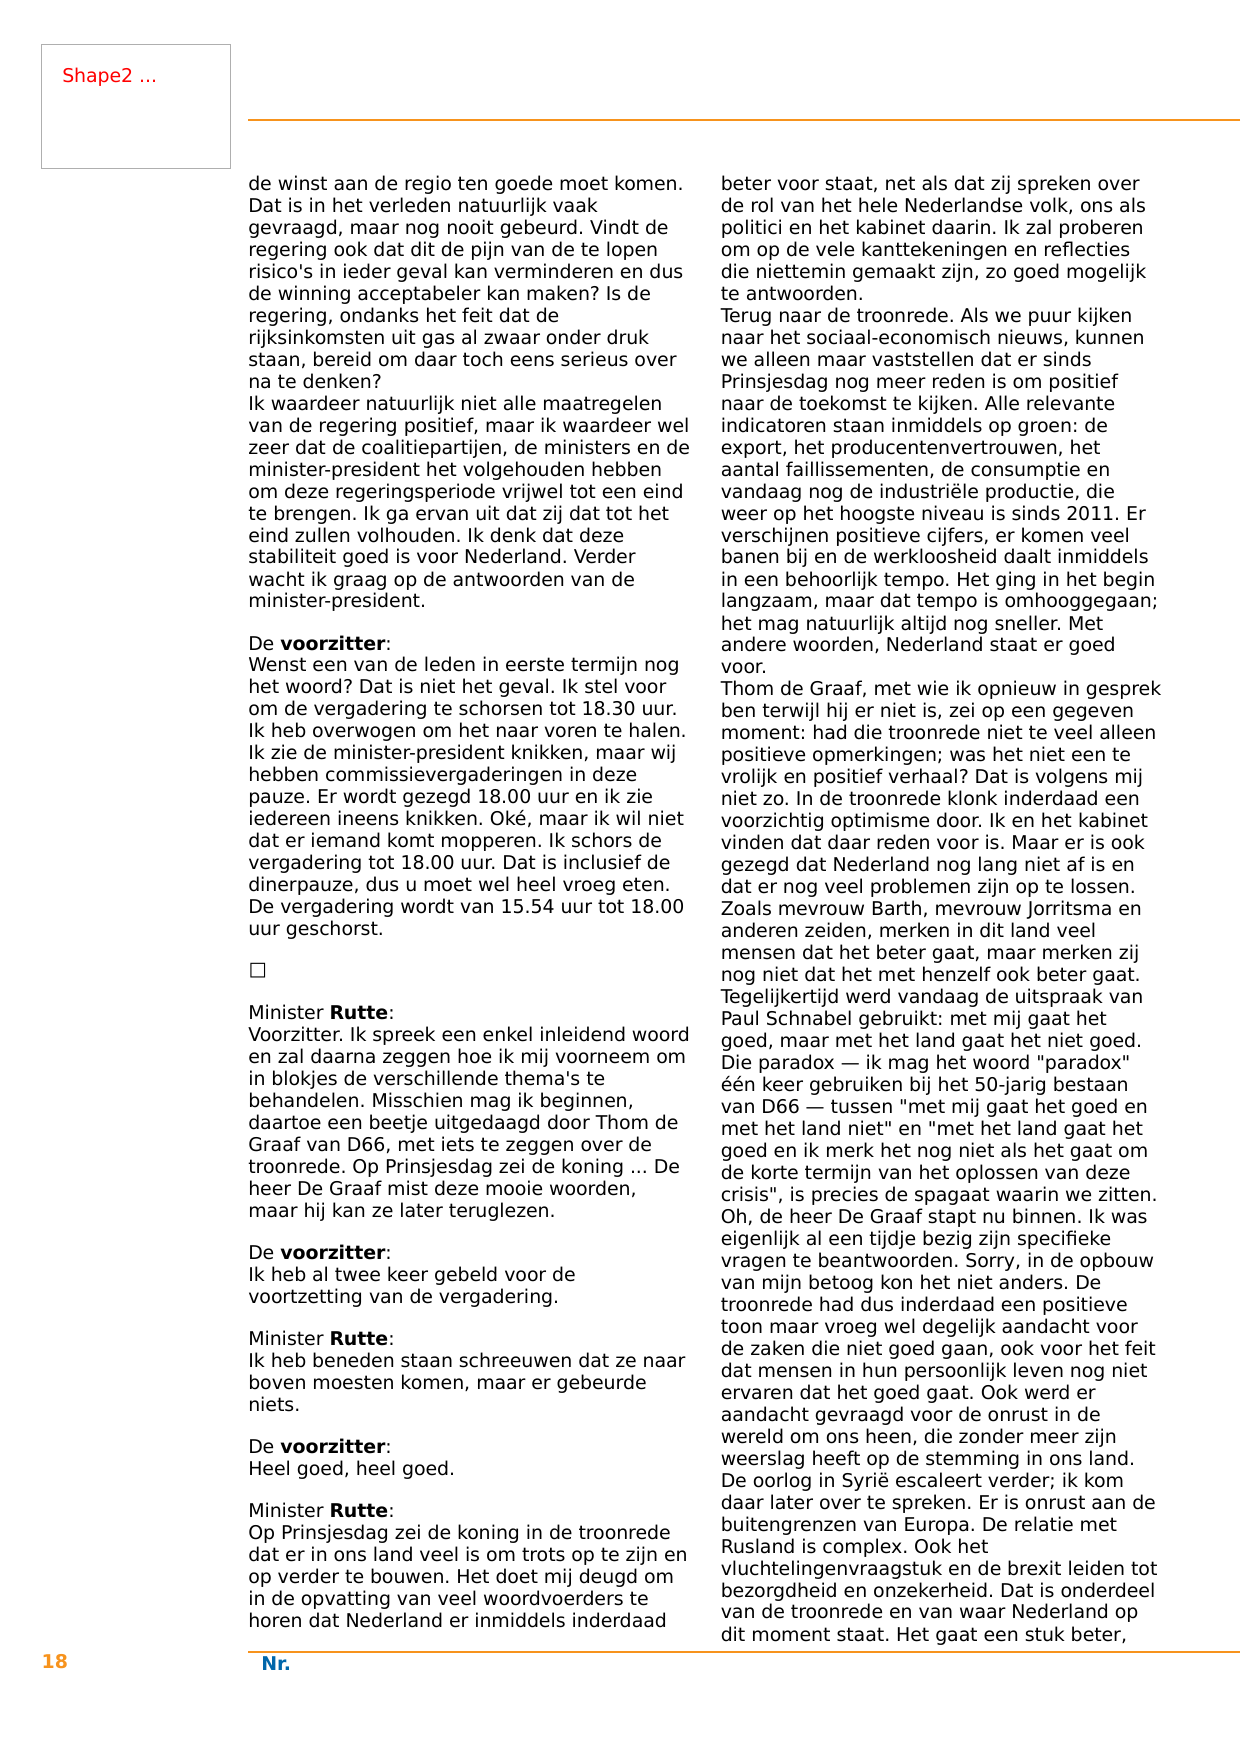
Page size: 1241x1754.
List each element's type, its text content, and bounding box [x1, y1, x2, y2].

text Voorzitter. Ik spreek een enkel inleidend woord en zal daarna zeggen hoe ik mij voorneem om in blokjes de verschillende thema's te behandelen. Misschien mag ik beginnen, daartoe een beetje uitgedaagd door Thom de Graaf van D66, met iets te zeggen over de troonrede. Op Prinsjesdag zei de koning ... De heer De Graaf mist deze mooie woorden, maar hij kan ze later teruglezen. [248, 1024, 691, 1222]
text De voorzitter: [248, 1436, 691, 1458]
text Thom de Graaf, met wie ik opnieuw in gesprek ben terwijl hij er niet is, zei op een gegeven moment: had die troonrede niet te veel alleen positieve opmerkingen; was het niet een te vrolijk en positief verhaal? Dat is volgens mij niet zo. In de troonrede klonk inderdaad een voorzichtig optimisme door. Ik en het kabinet vinden dat daar reden voor is. Maar er is ook gezegd dat Nederland nog lang niet af is en dat er nog veel problemen zijn op te lossen. Zoals mevrouw Barth, mevrouw Jorritsma en anderen zeiden, merken in dit land veel mensen dat het beter gaat, maar merken zij nog niet dat het met henzelf ook beter gaat. Tegelijkertijd werd vandaag de uitspraak van Paul Schnabel gebruikt: met mij gaat het goed, maar met het land gaat het niet goed. Die paradox — ik mag het woord "paradox" één keer gebruiken bij het 50-jarig bestaan van D66 — tussen "met mij gaat het goed en met het land niet" en "met het land gaat het goed en ik merk het nog niet als het gaat om de korte termijn van het oplossen van deze crisis", is precies de spagaat waarin we zitten. [721, 678, 1163, 1206]
text Minister Rutte: [248, 1328, 691, 1350]
text De voorzitter: [248, 1242, 691, 1264]
text Ik waardeer natuurlijk niet alle maatregelen van de regering positief, maar ik waardeer wel zeer dat de coalitiepartijen, de ministers en de minister-president het volgehouden hebben om deze regeringsperiode vrijwel tot een eind te brengen. Ik ga ervan uit dat zij dat tot het eind zullen volhouden. Ik denk dat deze stabiliteit goed is voor Nederland. Verder wacht ik graag op de antwoorden van de minister-president. [248, 393, 691, 612]
text de winst aan de regio ten goede moet komen. Dat is in het verleden natuurlijk vaak gevraagd, maar nog nooit gebeurd. Vindt de regering ook dat dit de pijn van de te lopen risico's in ieder geval kan verminderen en dus de winning acceptabeler kan maken? Is de regering, ondanks het feit dat de rijksinkomsten uit gas al zwaar onder druk staan, bereid om daar toch eens serieus over na te denken? [248, 173, 691, 393]
text Heel goed, heel goed. [248, 1458, 691, 1480]
text ⬜ [248, 960, 691, 982]
text Wenst een van de leden in eerste termijn nog het woord? Dat is niet het geval. Ik stel voor om de vergadering te schorsen tot 18.30 uur. Ik heb overwogen om het naar voren te halen. Ik zie de minister-president knikken, maar wij hebben commissievergaderingen in deze pauze. Er wordt gezegd 18.00 uur en ik zie iedereen ineens knikken. Oké, maar ik wil niet dat er iemand komt mopperen. Ik schors de vergadering tot 18.00 uur. Dat is inclusief de dinerpauze, dus u moet wel heel vroeg eten. [248, 654, 691, 896]
text Minister Rutte: [248, 1500, 691, 1522]
text Ik heb beneden staan schreeuwen dat ze naar boven moesten komen, maar er gebeurde niets. [248, 1350, 691, 1416]
text De vergadering wordt van 15.54 uur tot 18.00 uur geschorst. [248, 896, 691, 940]
text Minister Rutte: [248, 1002, 691, 1024]
text beter voor staat, net als dat zij spreken over de rol van het hele Nederlandse volk, ons als politici en het kabinet daarin. Ik zal proberen om op de vele kanttekeningen en reflecties die niettemin gemaakt zijn, zo goed mogelijk te antwoorden. [721, 173, 1163, 305]
text Oh, de heer De Graaf stapt nu binnen. Ik was eigenlijk al een tijdje bezig zijn specifieke vragen te beantwoorden. Sorry, in de opbouw van mijn betoog kon het niet anders. De troonrede had dus inderdaad een positieve toon maar vroeg wel degelijk aandacht voor de zaken die niet goed gaan, ook voor het feit dat mensen in hun persoonlijk leven nog niet ervaren dat het goed gaat. Ook werd er aandacht gevraagd voor de onrust in de wereld om ons heen, die zonder meer zijn weerslag heeft op de stemming in ons land. De oorlog in Syrië escaleert verder; ik kom daar later over te spreken. Er is onrust aan de buitengrenzen van Europa. De relatie met Rusland is complex. Ook het vluchtelingenvraagstuk en de brexit leiden tot bezorgdheid en onzekerheid. Dat is onderdeel van de troonrede en van waar Nederland op dit moment staat. Het gaat een stuk beter, [721, 1206, 1163, 1645]
text Op Prinsjesdag zei de koning in de troonrede dat er in ons land veel is om trots op te zijn en op verder te bouwen. Het doet mij deugd om in de opvatting van veel woordvoerders te horen dat Nederland er inmiddels inderdaad [248, 1522, 691, 1632]
text Terug naar de troonrede. Als we puur kijken naar het sociaal-economisch nieuws, kunnen we alleen maar vaststellen dat er sinds Prinsjesdag nog meer reden is om positief naar de toekomst te kijken. Alle relevante indicatoren staan inmiddels op groen: de export, het producentenvertrouwen, het aantal faillissementen, de consumptie en vandaag nog de industriële productie, die weer op het hoogste niveau is sinds 2011. Er verschijnen positieve cijfers, er komen veel banen bij en de werkloosheid daalt inmiddels in een behoorlijk tempo. Het ging in het begin langzaam, maar dat tempo is omhooggegaan; het mag natuurlijk altijd nog sneller. Met andere woorden, Nederland staat er goed voor. [721, 305, 1163, 678]
text Ik heb al twee keer gebeld voor de voortzetting van de vergadering. [248, 1264, 691, 1308]
text De voorzitter: [248, 632, 691, 654]
